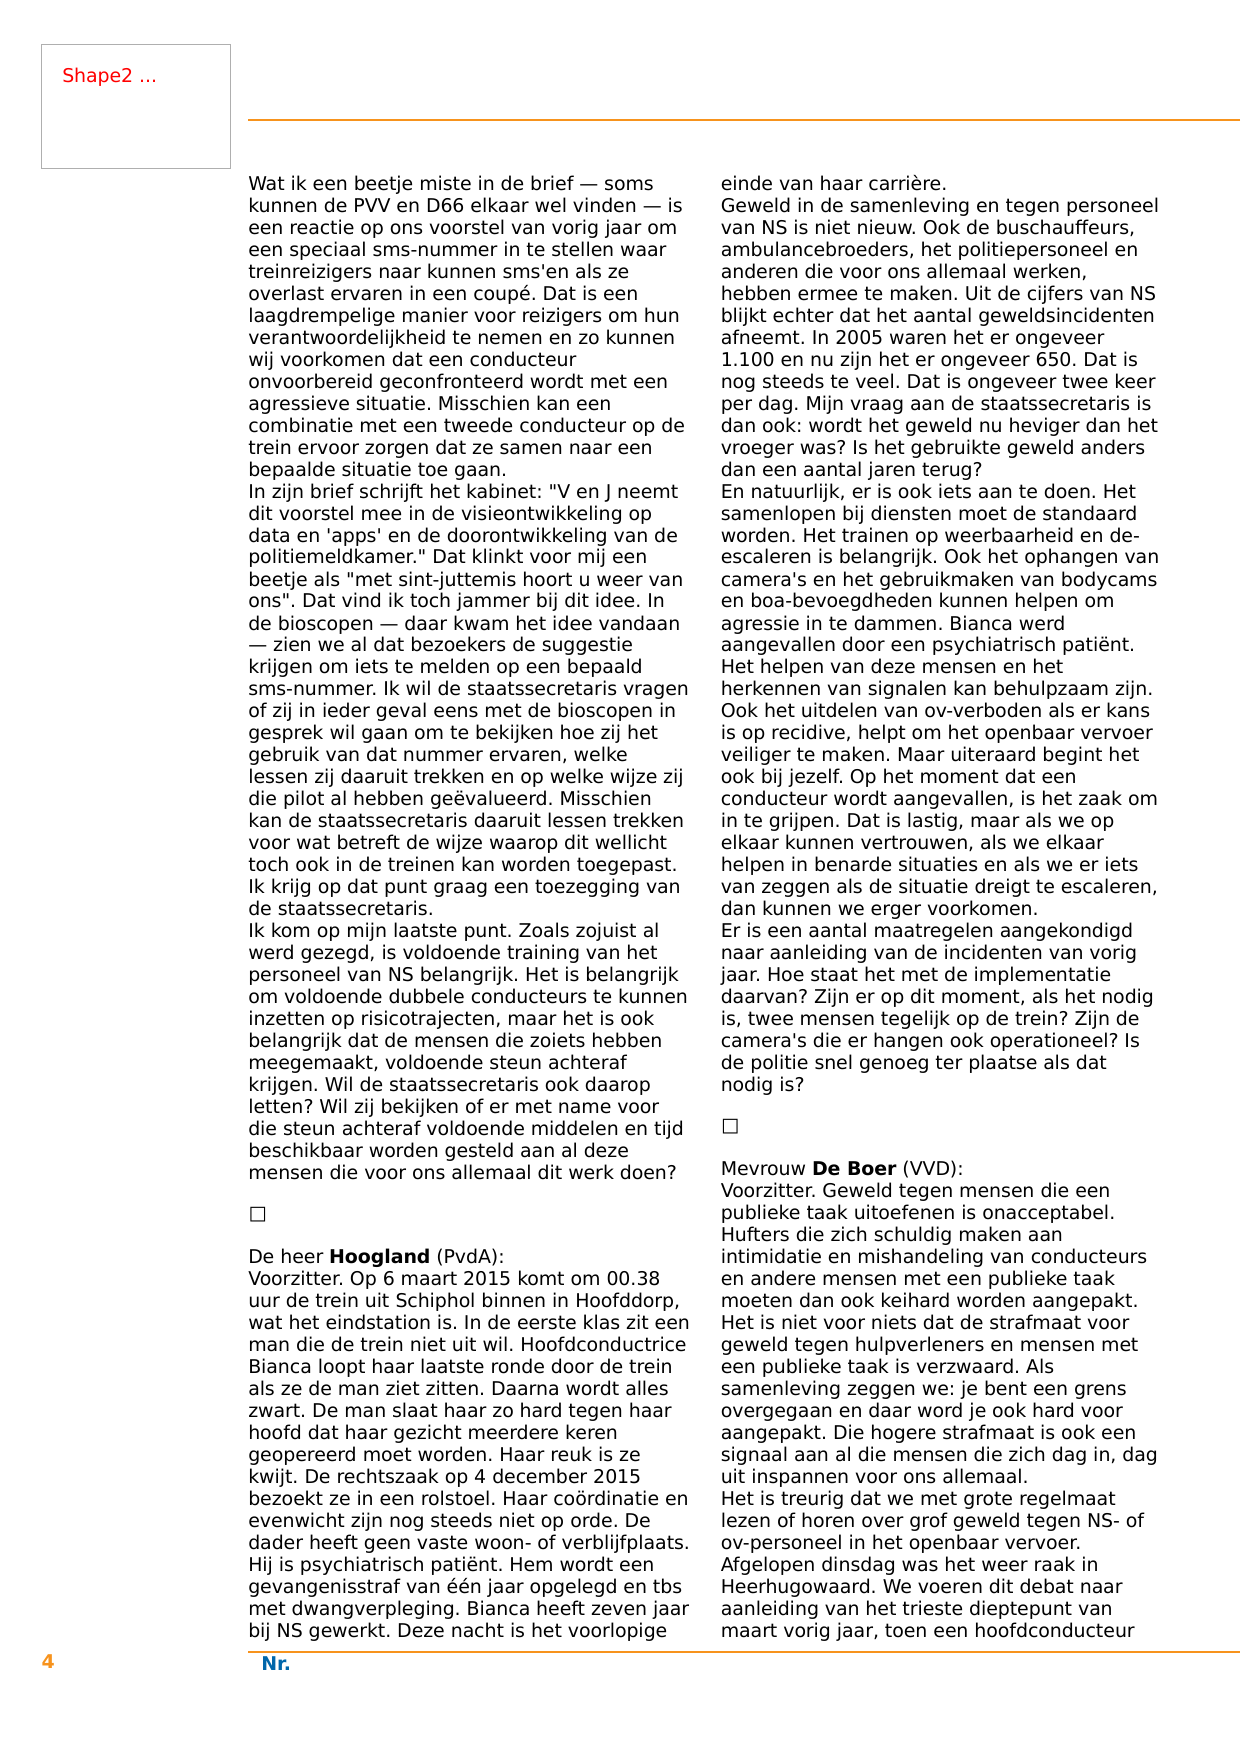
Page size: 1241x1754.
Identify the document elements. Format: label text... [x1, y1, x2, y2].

text Geweld in de samenleving en tegen personeel van NS is niet nieuw. Ook de buschauffeurs, ambulancebroeders, het politiepersoneel en anderen die voor ons allemaal werken, hebben ermee te maken. Uit de cijfers van NS blijkt echter dat het aantal geweldsincidenten afneemt. In 2005 waren het er ongeveer 1.100 en nu zijn het er ongeveer 650. Dat is nog steeds te veel. Dat is ongeveer twee keer per dag. Mijn vraag aan de staatssecretaris is dan ook: wordt het geweld nu heviger dan het vroeger was? Is het gebruikte geweld anders dan een aantal jaren terug? [721, 195, 1163, 481]
text Wat ik een beetje miste in de brief — soms kunnen de PVV en D66 elkaar wel vinden — is een reactie op ons voorstel van vorig jaar om een speciaal sms-nummer in te stellen waar treinreizigers naar kunnen sms'en als ze overlast ervaren in een coupé. Dat is een laagdrempelige manier voor reizigers om hun verantwoordelijkheid te nemen en zo kunnen wij voorkomen dat een conducteur onvoorbereid geconfronteerd wordt met een agressieve situatie. Misschien kan een combinatie met een tweede conducteur op de trein ervoor zorgen dat ze samen naar een bepaalde situatie toe gaan. [248, 173, 691, 481]
text En natuurlijk, er is ook iets aan te doen. Het samenlopen bij diensten moet de standaard worden. Het trainen op weerbaarheid en de-escaleren is belangrijk. Ook het ophangen van camera's en het gebruikmaken van bodycams en boa-bevoegdheden kunnen helpen om agressie in te dammen. Bianca werd aangevallen door een psychiatrisch patiënt. Het helpen van deze mensen en het herkennen van signalen kan behulpzaam zijn. Ook het uitdelen van ov-verboden als er kans is op recidive, helpt om het openbaar vervoer veiliger te maken. Maar uiteraard begint het ook bij jezelf. Op het moment dat een conducteur wordt aangevallen, is het zaak om in te grijpen. Dat is lastig, maar als we op elkaar kunnen vertrouwen, als we elkaar helpen in benarde situaties en als we er iets van zeggen als de situatie dreigt te escaleren, dan kunnen we erger voorkomen. [721, 481, 1163, 920]
text In zijn brief schrijft het kabinet: "V en J neemt dit voorstel mee in de visieontwikkeling op data en 'apps' en de doorontwikkeling van de politiemeldkamer." Dat klinkt voor mij een beetje als "met sint-juttemis hoort u weer van ons". Dat vind ik toch jammer bij dit idee. In de bioscopen — daar kwam het idee vandaan — zien we al dat bezoekers de suggestie krijgen om iets te melden op een bepaald sms-nummer. Ik wil de staatssecretaris vragen of zij in ieder geval eens met de bioscopen in gesprek wil gaan om te bekijken hoe zij het gebruik van dat nummer ervaren, welke lessen zij daaruit trekken en op welke wijze zij die pilot al hebben geëvalueerd. Misschien kan de staatssecretaris daaruit lessen trekken voor wat betreft de wijze waarop dit wellicht toch ook in de treinen kan worden toegepast. Ik krijg op dat punt graag een toezegging van de staatssecretaris. [248, 481, 691, 920]
text Het is treurig dat we met grote regelmaat lezen of horen over grof geweld tegen NS- of ov-personeel in het openbaar vervoer. Afgelopen dinsdag was het weer raak in Heerhugowaard. We voeren dit debat naar aanleiding van het trieste dieptepunt van maart vorig jaar, toen een hoofdconducteur [721, 1488, 1163, 1641]
text Ik kom op mijn laatste punt. Zoals zojuist al werd gezegd, is voldoende training van het personeel van NS belangrijk. Het is belangrijk om voldoende dubbele conducteurs te kunnen inzetten op risicotrajecten, maar het is ook belangrijk dat de mensen die zoiets hebben meegemaakt, voldoende steun achteraf krijgen. Wil de staatssecretaris ook daarop letten? Wil zij bekijken of er met name voor die steun achteraf voldoende middelen en tijd beschikbaar worden gesteld aan al deze mensen die voor ons allemaal dit werk doen? [248, 920, 691, 1184]
text Mevrouw De Boer (VVD): [721, 1158, 1163, 1180]
text Er is een aantal maatregelen aangekondigd naar aanleiding van de incidenten van vorig jaar. Hoe staat het met de implementatie daarvan? Zijn er op dit moment, als het nodig is, twee mensen tegelijk op de trein? Zijn de camera's die er hangen ook operationeel? Is de politie snel genoeg ter plaatse als dat nodig is? [721, 920, 1163, 1096]
text Voorzitter. Geweld tegen mensen die een publieke taak uitoefenen is onacceptabel. Hufters die zich schuldig maken aan intimidatie en mishandeling van conducteurs en andere mensen met een publieke taak moeten dan ook keihard worden aangepakt. Het is niet voor niets dat de strafmaat voor geweld tegen hulpverleners en mensen met een publieke taak is verzwaard. Als samenleving zeggen we: je bent een grens overgegaan en daar word je ook hard voor aangepakt. Die hogere strafmaat is ook een signaal aan al die mensen die zich dag in, dag uit inspannen voor ons allemaal. [721, 1180, 1163, 1488]
text einde van haar carrière. [721, 173, 1163, 195]
text Voorzitter. Op 6 maart 2015 komt om 00.38 uur de trein uit Schiphol binnen in Hoofddorp, wat het eindstation is. In de eerste klas zit een man die de trein niet uit wil. Hoofdconductrice Bianca loopt haar laatste ronde door de trein als ze de man ziet zitten. Daarna wordt alles zwart. De man slaat haar zo hard tegen haar hoofd dat haar gezicht meerdere keren geopereerd moet worden. Haar reuk is ze kwijt. De rechtszaak op 4 december 2015 bezoekt ze in een rolstoel. Haar coördinatie en evenwicht zijn nog steeds niet op orde. De dader heeft geen vaste woon- of verblijfplaats. Hij is psychiatrisch patiënt. Hem wordt een gevangenisstraf van één jaar opgelegd en tbs met dwangverpleging. Bianca heeft zeven jaar bij NS gewerkt. Deze nacht is het voorlopige [248, 1268, 691, 1641]
text De heer Hoogland (PvdA): [248, 1246, 691, 1268]
text ⬜ [721, 1116, 1163, 1138]
text ⬜ [248, 1204, 691, 1226]
